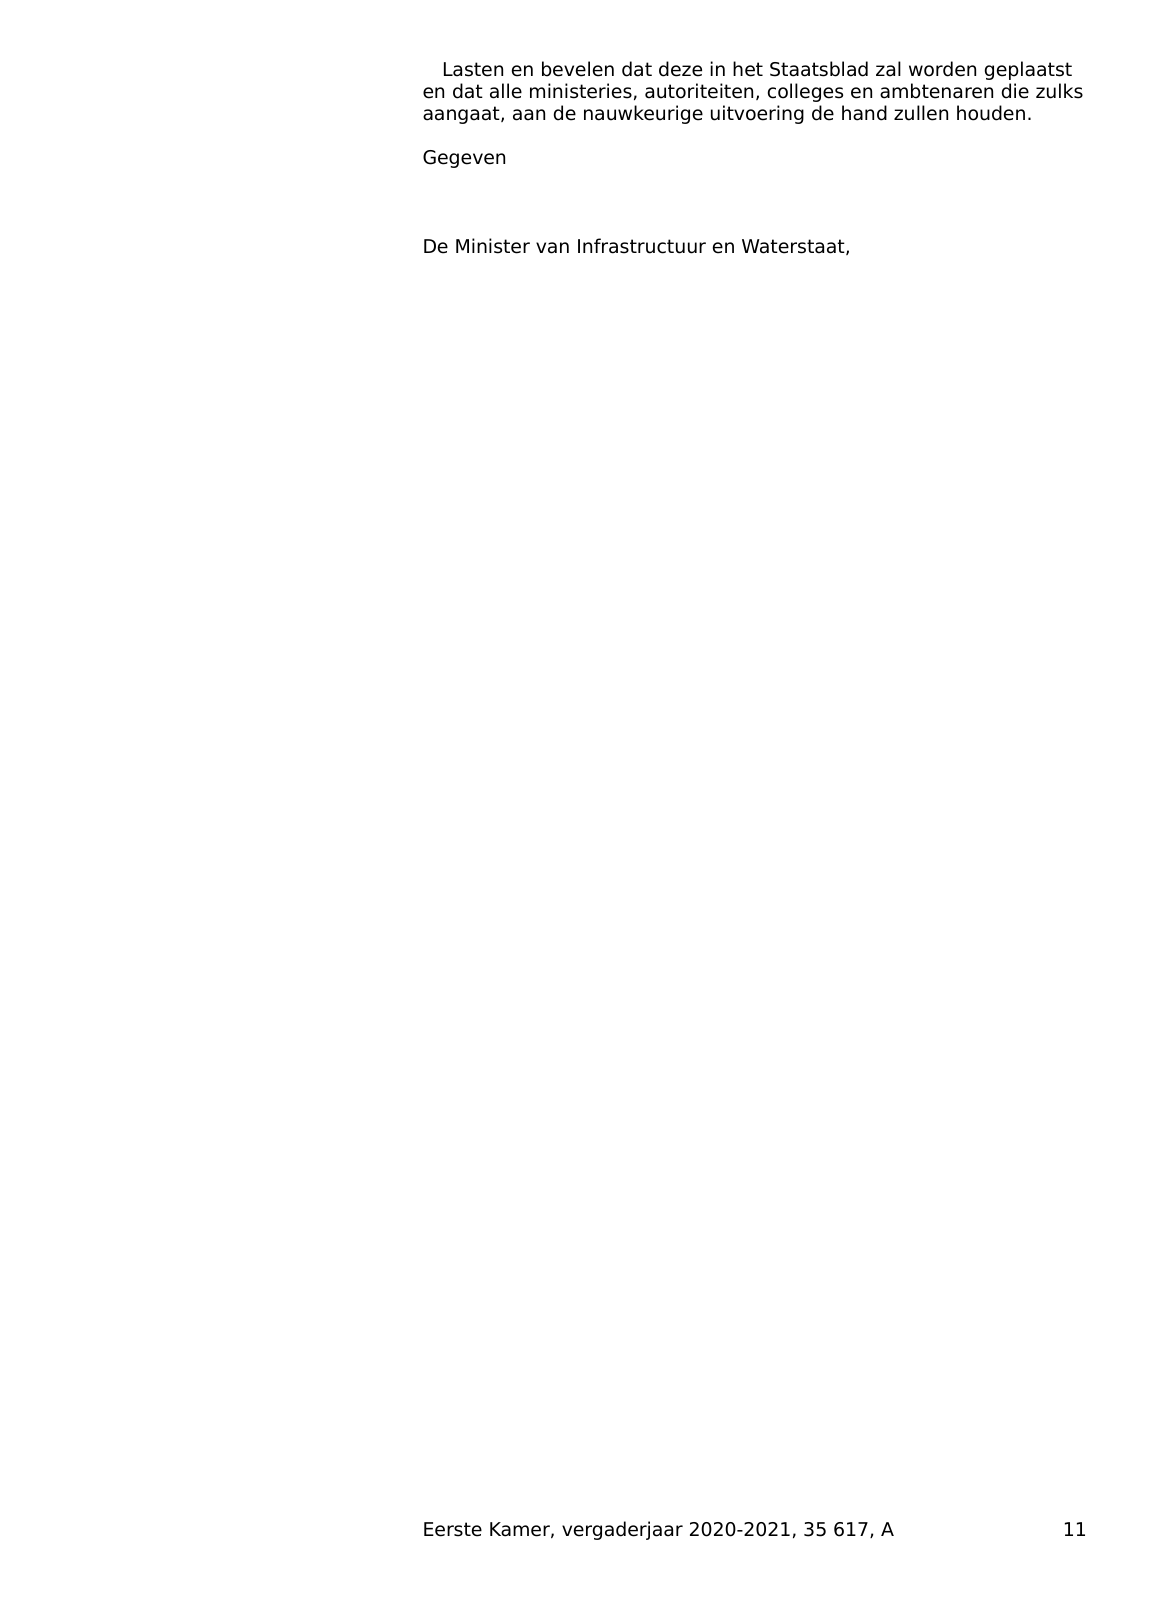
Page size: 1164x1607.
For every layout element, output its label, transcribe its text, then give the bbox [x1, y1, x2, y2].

text Gegeven [422, 147, 1087, 169]
text Lasten en bevelen dat deze in het Staatsblad zal worden geplaatst en dat alle ministeries, autoriteiten, colleges en ambtenaren die zulks aangaat, aan de nauwkeurige uitvoering de hand zullen houden. [422, 59, 1087, 125]
text De Minister van Infrastructuur en Waterstaat, [422, 236, 1087, 258]
